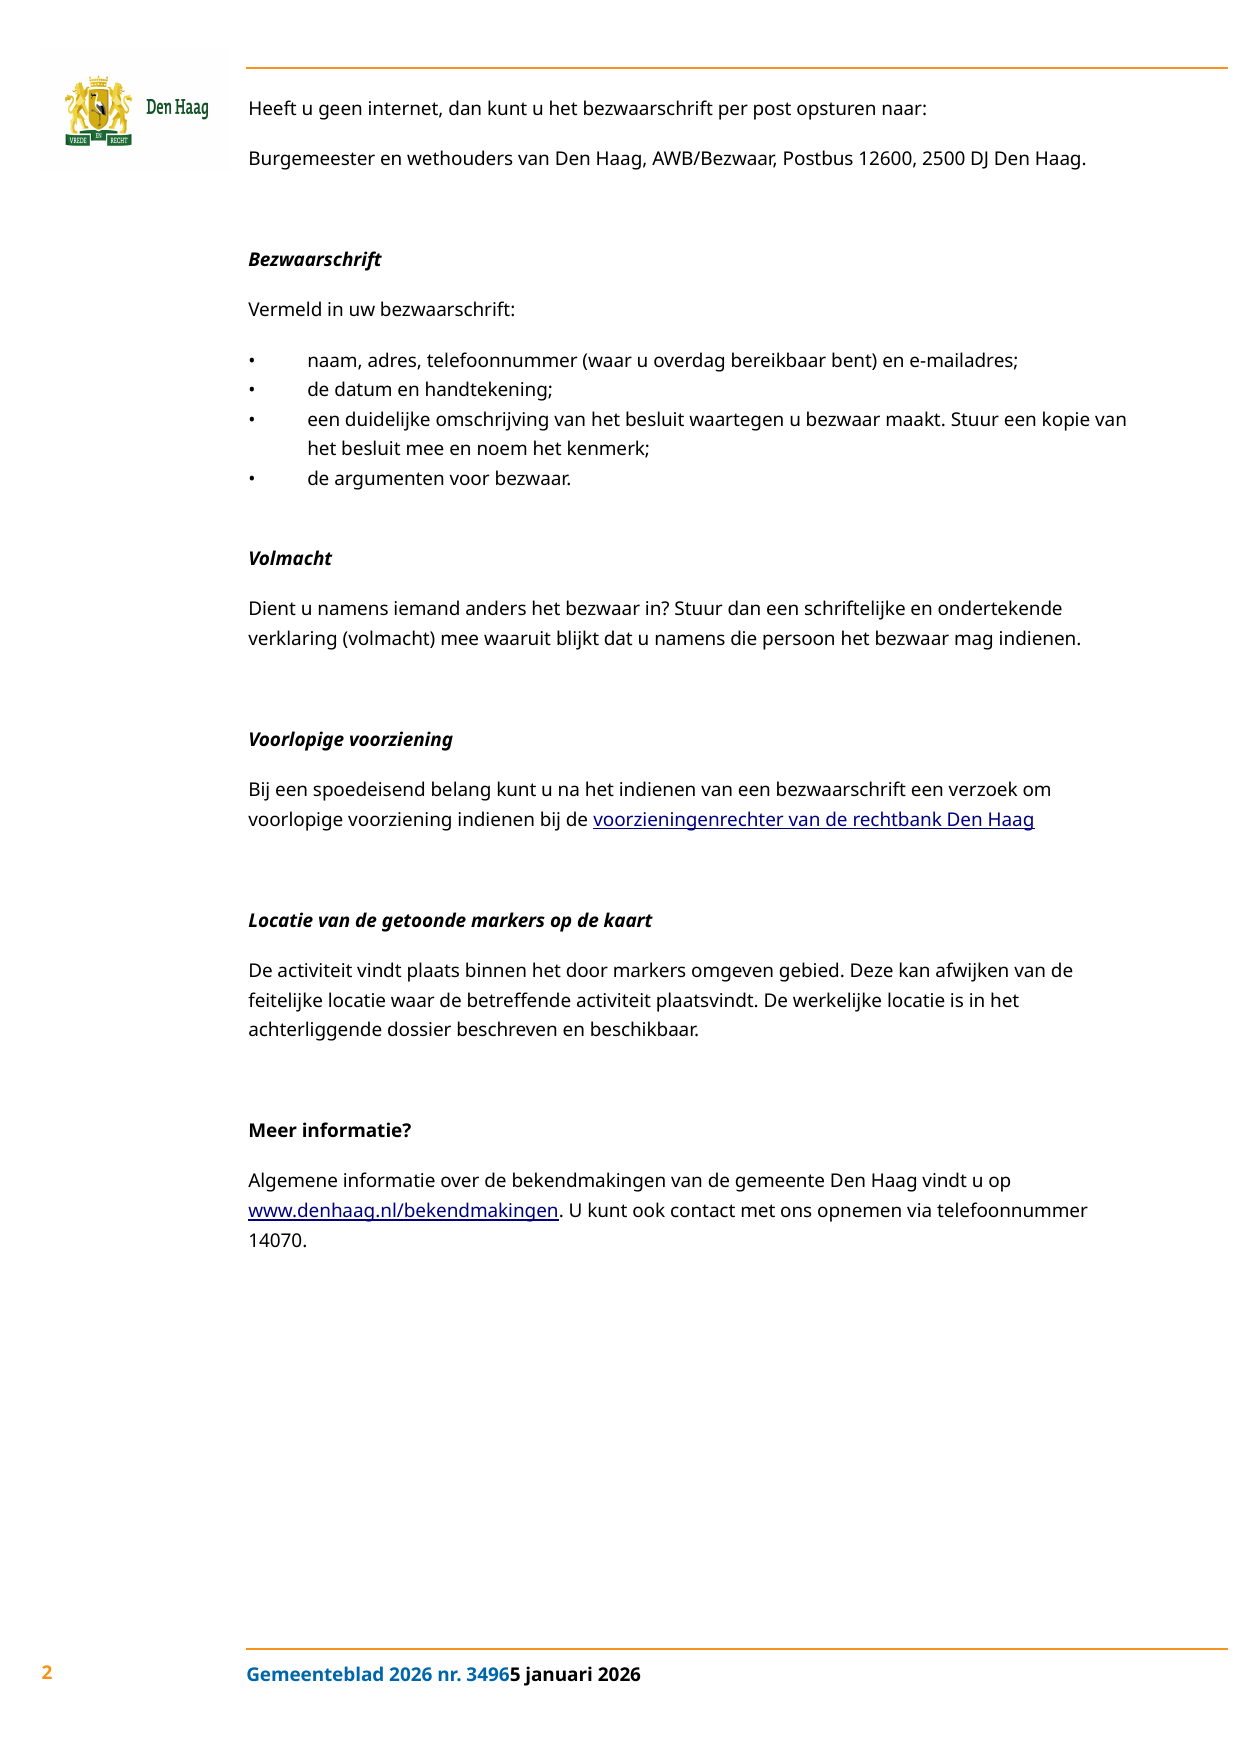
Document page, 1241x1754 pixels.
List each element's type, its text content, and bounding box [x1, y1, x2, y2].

text Locatie van de getoonde markers op de kaart [248, 907, 1152, 933]
list een duidelijke omschrijving van het besluit waartegen u bezwaar maakt. Stuur een kopie van het besluit mee en noem het kenmerk; [248, 406, 1152, 461]
text Heeft u geen internet, dan kunt u het bezwaarschrift per post opsturen naar: [248, 95, 1152, 121]
list naam, adres, telefoonnummer (waar u overdag bereikbaar bent) en e-mailadres; [248, 347, 1152, 373]
text Burgemeester en wethouders van Den Haag, AWB/Bezwaar, Postbus 12600, 2500 DJ Den Haag. [248, 145, 1152, 171]
picture [41, 47, 231, 172]
text Vermeld in uw bezwaarschrift: [248, 296, 1152, 322]
text Algemene informatie over de bekendmakingen van de gemeente Den Haag vindt u op www.denhaag.nl/bekendmakingen. U kunt ook contact met ons opnemen via telefoonnummer 14070. [248, 1168, 1152, 1253]
text Voorlopige voorziening [248, 726, 1152, 752]
text Bezwaarschrift [248, 246, 1152, 272]
text Bij een spoedeisend belang kunt u na het indienen van een bezwaarschrift een verzoek om voorlopige voorziening indienen bij de voorzieningenrechter van de rechtbank Den Haag [248, 776, 1152, 832]
text Dient u namens iemand anders het bezwaar in? Stuur dan een schriftelijke en ondertekende verklaring (volmacht) mee waaruit blijkt dat u namens die persoon het bezwaar mag indienen. [248, 596, 1152, 651]
text Volmacht [248, 545, 1152, 571]
text De activiteit vindt plaats binnen het door markers omgeven gebied. Deze kan afwijken van de feitelijke locatie waar de betreffende activiteit plaatsvindt. De werkelijke locatie is in het achterliggende dossier beschreven en beschikbaar. [248, 957, 1152, 1042]
list de argumenten voor bezwaar. [248, 465, 1152, 491]
list de datum en handtekening; [248, 376, 1152, 402]
text Meer informatie? [248, 1117, 1152, 1143]
